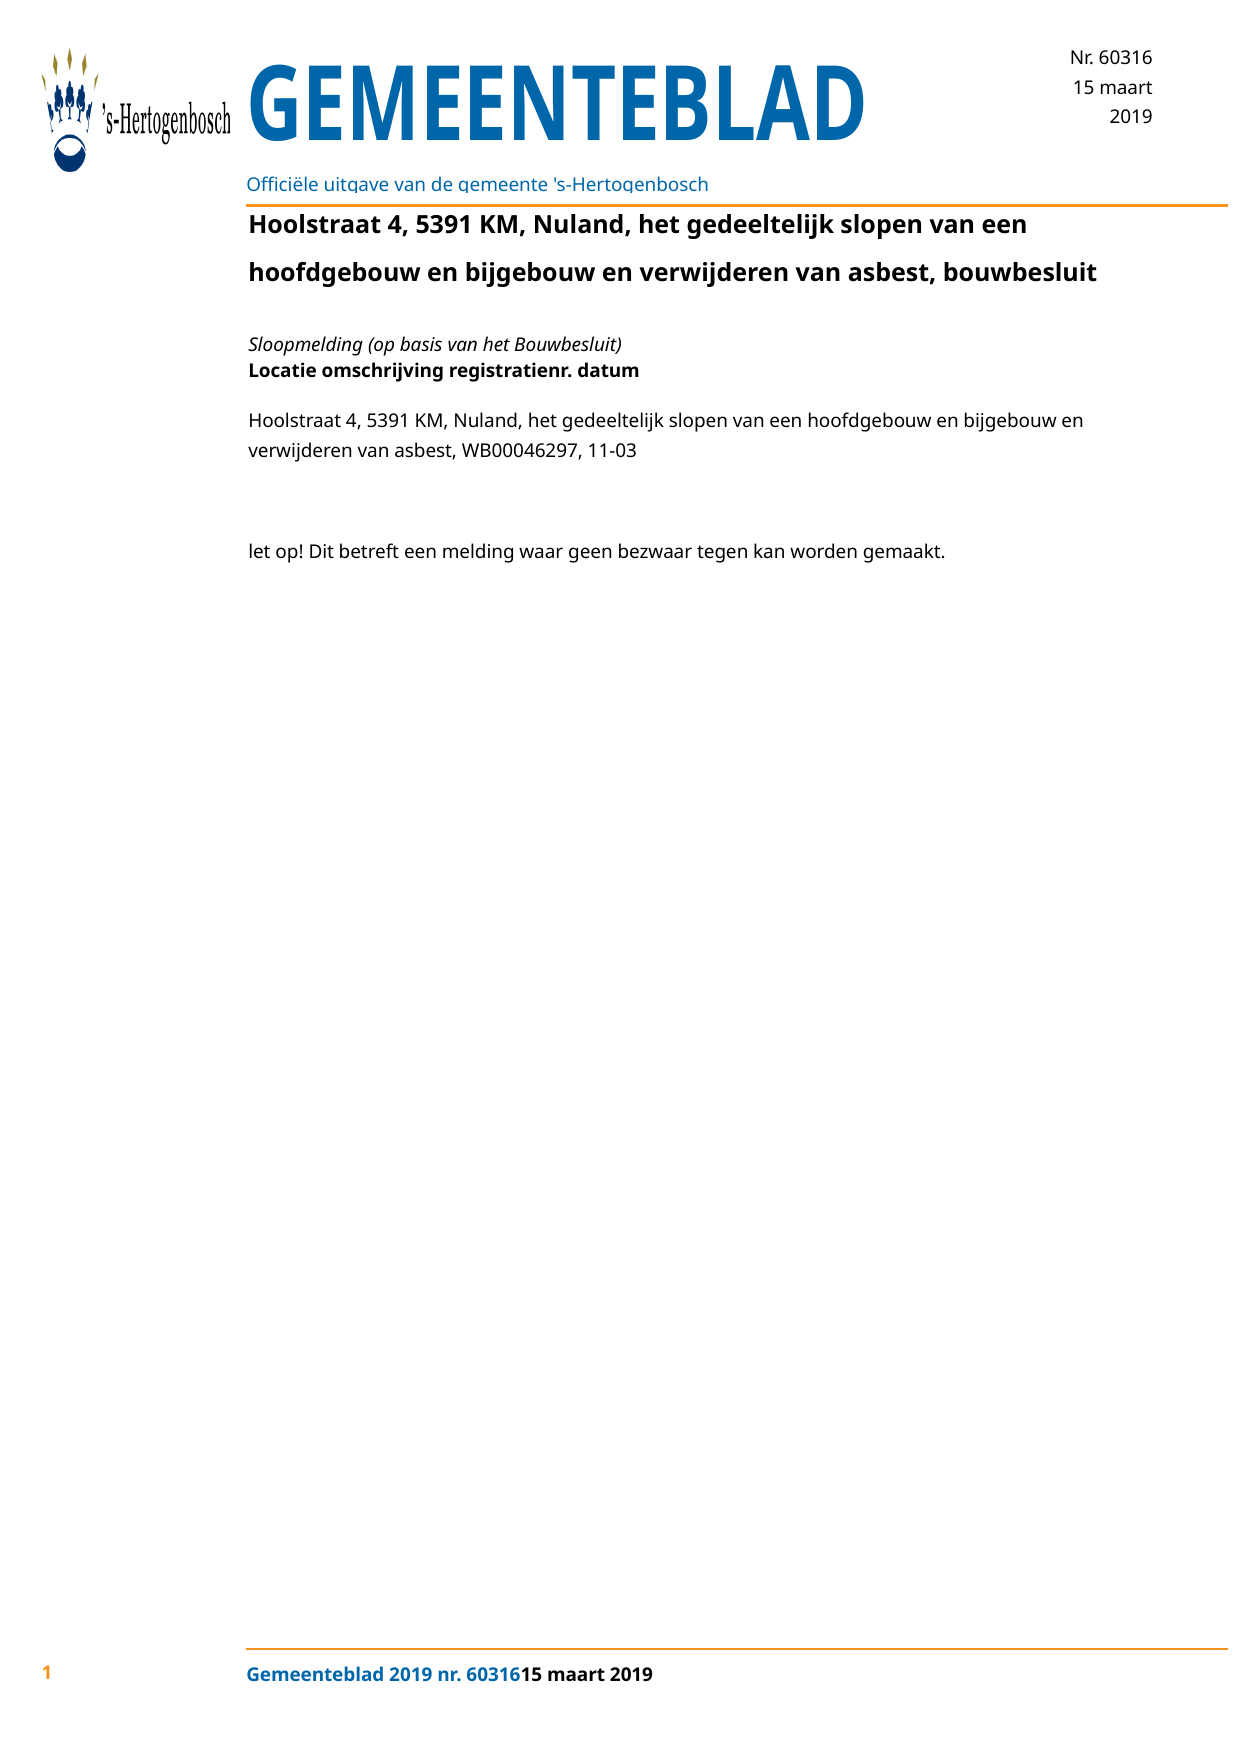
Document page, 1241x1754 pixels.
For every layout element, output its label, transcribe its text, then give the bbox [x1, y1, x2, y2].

text Sloopmelding (op basis van het Bouwbesluit) [248, 331, 1152, 357]
picture [41, 47, 231, 172]
text Hoolstraat 4, 5391 KM, Nuland, het gedeeltelijk slopen van een hoofdgebouw en bijgebouw en verwijderen van asbest, WB00046297, 11-03 [248, 408, 1152, 463]
text Locatie omschrijving registratienr. datum [248, 357, 1152, 383]
text Hoolstraat 4, 5391 KM, Nuland, het gedeeltelijk slopen van een hoofdgebouw en bijgebouw en verwijderen van asbest, bouwbesluit [248, 207, 1152, 288]
text let op! Dit betreft een melding waar geen bezwaar tegen kan worden gemaakt. [248, 538, 1152, 564]
